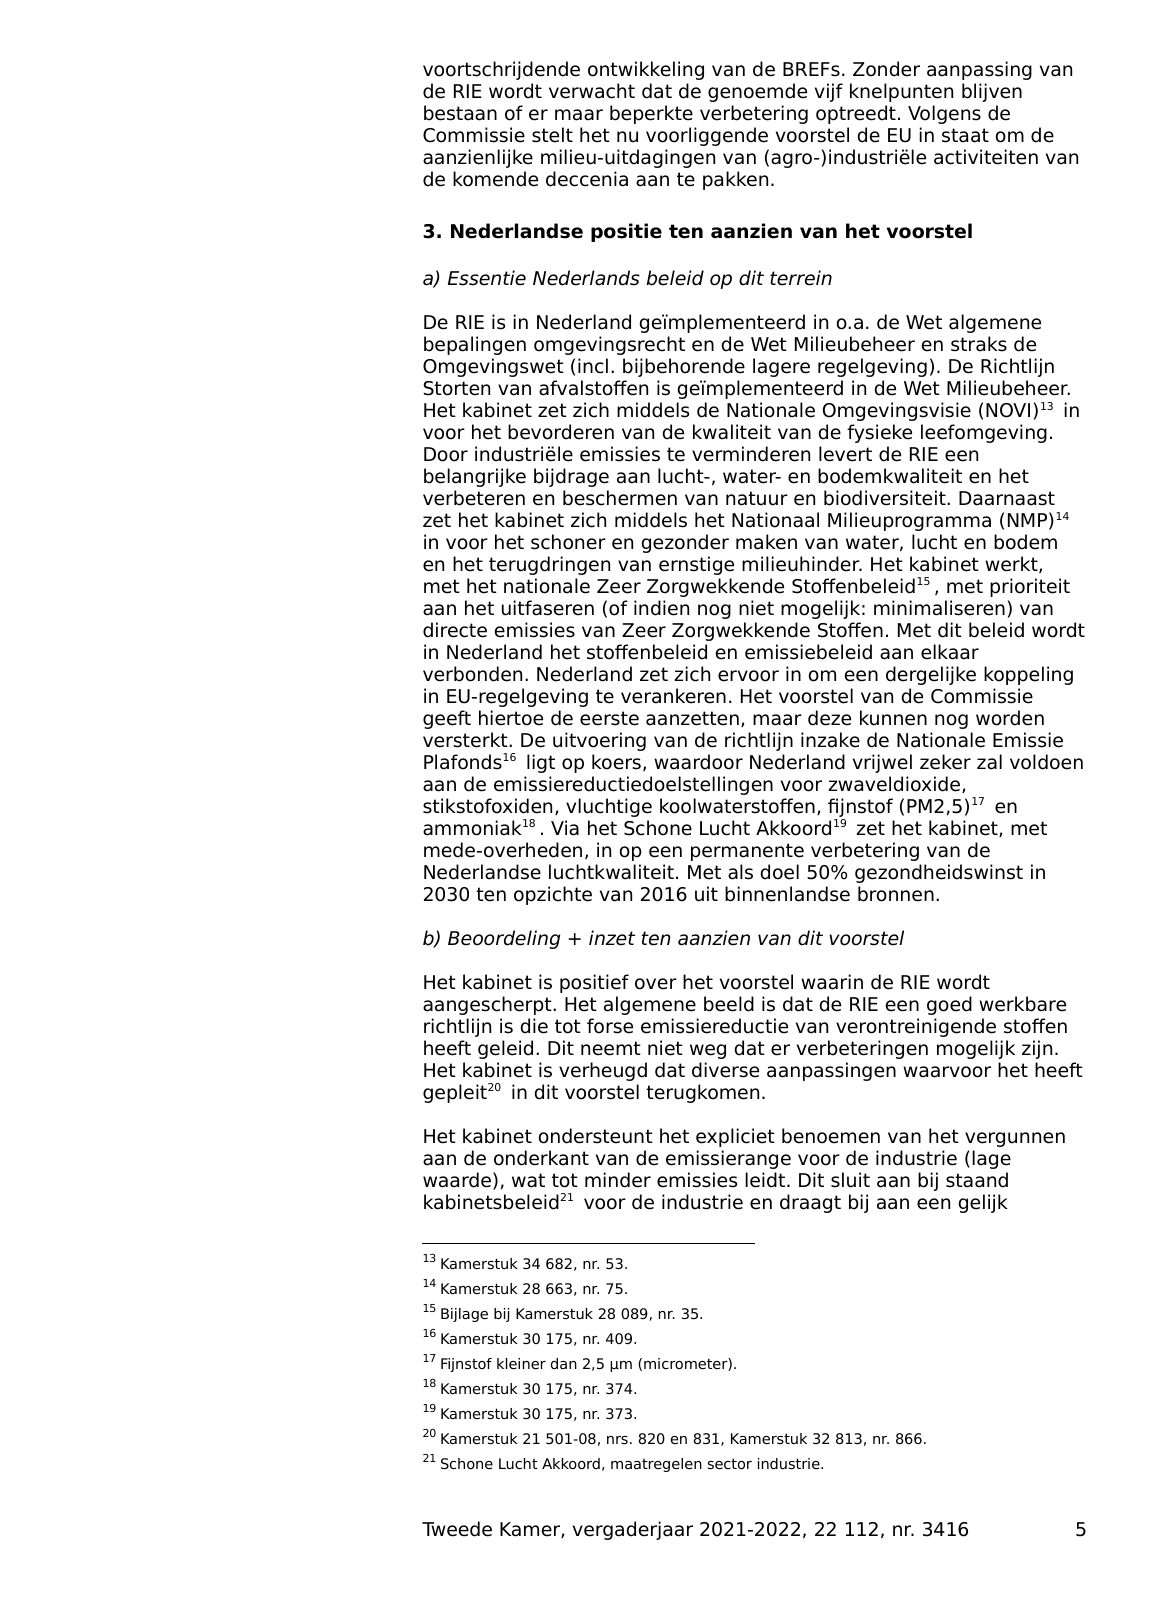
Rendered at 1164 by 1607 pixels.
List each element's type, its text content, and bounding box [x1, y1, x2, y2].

text De RIE is in Nederland geïmplementeerd in o.a. de Wet algemene bepalingen omgevingsrecht en de Wet Milieubeheer en straks de Omgevingswet (incl. bijbehorende lagere regelgeving). De Richtlijn Storten van afvalstoffen is geïmplementeerd in de Wet Milieubeheer. [422, 312, 1087, 400]
text voortschrijdende ontwikkeling van de BREFs. Zonder aanpassing van de RIE wordt verwacht dat de genoemde vijf knelpunten blijven bestaan of er maar beperkte verbetering optreedt. Volgens de Commissie stelt het nu voorliggende voorstel de EU in staat om de aanzienlijke milieu-uitdagingen van (agro-)industriële activiteiten van de komende deccenia aan te pakken. [422, 59, 1087, 191]
text Kamerstuk 30 175, nr. 373. [422, 1402, 1087, 1424]
text Het kabinet is positief over het voorstel waarin de RIE wordt aangescherpt. Het algemene beeld is dat de RIE een goed werkbare richtlijn is die tot forse emissiereductie van verontreinigende stoffen heeft geleid. Dit neemt niet weg dat er verbeteringen mogelijk zijn. Het kabinet is verheugd dat diverse aanpassingen waarvoor het heeft gepleit in dit voorstel terugkomen. [422, 972, 1087, 1104]
text Het kabinet zet zich middels de Nationale Omgevingsvisie (NOVI) in voor het bevorderen van de kwaliteit van de fysieke leefomgeving. Door industriële emissies te verminderen levert de RIE een belangrijke bijdrage aan lucht-, water- en bodemkwaliteit en het verbeteren en beschermen van natuur en biodiversiteit. Daarnaast zet het kabinet zich middels het Nationaal Milieuprogramma (NMP) in voor het schoner en gezonder maken van water, lucht en bodem en het terugdringen van ernstige milieuhinder. Het kabinet werkt, met het nationale Zeer Zorgwekkende Stoffenbeleid, met prioriteit aan het uitfaseren (of indien nog niet mogelijk: minimaliseren) van directe emissies van Zeer Zorgwekkende Stoffen. Met dit beleid wordt in Nederland het stoffenbeleid en emissiebeleid aan elkaar verbonden. Nederland zet zich ervoor in om een dergelijke koppeling in EU-regelgeving te verankeren. Het voorstel van de Commissie geeft hiertoe de eerste aanzetten, maar deze kunnen nog worden versterkt. De uitvoering van de richtlijn inzake de Nationale Emissie Plafonds ligt op koers, waardoor Nederland vrijwel zeker zal voldoen aan de emissiereductiedoelstellingen voor zwaveldioxide, stikstofoxiden, vluchtige koolwaterstoffen, fijnstof (PM2,5) en ammoniak. Via het Schone Lucht Akkoord zet het kabinet, met mede-overheden, in op een permanente verbetering van de Nederlandse luchtkwaliteit. Met als doel 50% gezondheidswinst in 2030 ten opzichte van 2016 uit binnenlandse bronnen. [422, 400, 1087, 906]
subtitle 3. Nederlandse positie ten aanzien van het voorstel [422, 221, 1087, 243]
text Bijlage bij Kamerstuk 28 089, nr. 35. [422, 1302, 1087, 1324]
subtitle a) Essentie Nederlands beleid op dit terrein [422, 268, 1087, 290]
text Kamerstuk 30 175, nr. 374. [422, 1377, 1087, 1399]
text Kamerstuk 28 663, nr. 75. [422, 1277, 1087, 1299]
text Fijnstof kleiner dan 2,5 µm (micrometer). [422, 1352, 1087, 1374]
text Het kabinet ondersteunt het expliciet benoemen van het vergunnen aan de onderkant van de emissierange voor de industrie (lage waarde), wat tot minder emissies leidt. Dit sluit aan bij staand kabinetsbeleid voor de industrie en draagt bij aan een gelijk [422, 1126, 1087, 1214]
text Kamerstuk 21 501-08, nrs. 820 en 831, Kamerstuk 32 813, nr. 866. [422, 1427, 1087, 1449]
text Schone Lucht Akkoord, maatregelen sector industrie. [422, 1452, 1087, 1474]
text Kamerstuk 30 175, nr. 409. [422, 1327, 1087, 1349]
subtitle b) Beoordeling + inzet ten aanzien van dit voorstel [422, 928, 1087, 950]
text Kamerstuk 34 682, nr. 53. [422, 1252, 1087, 1274]
